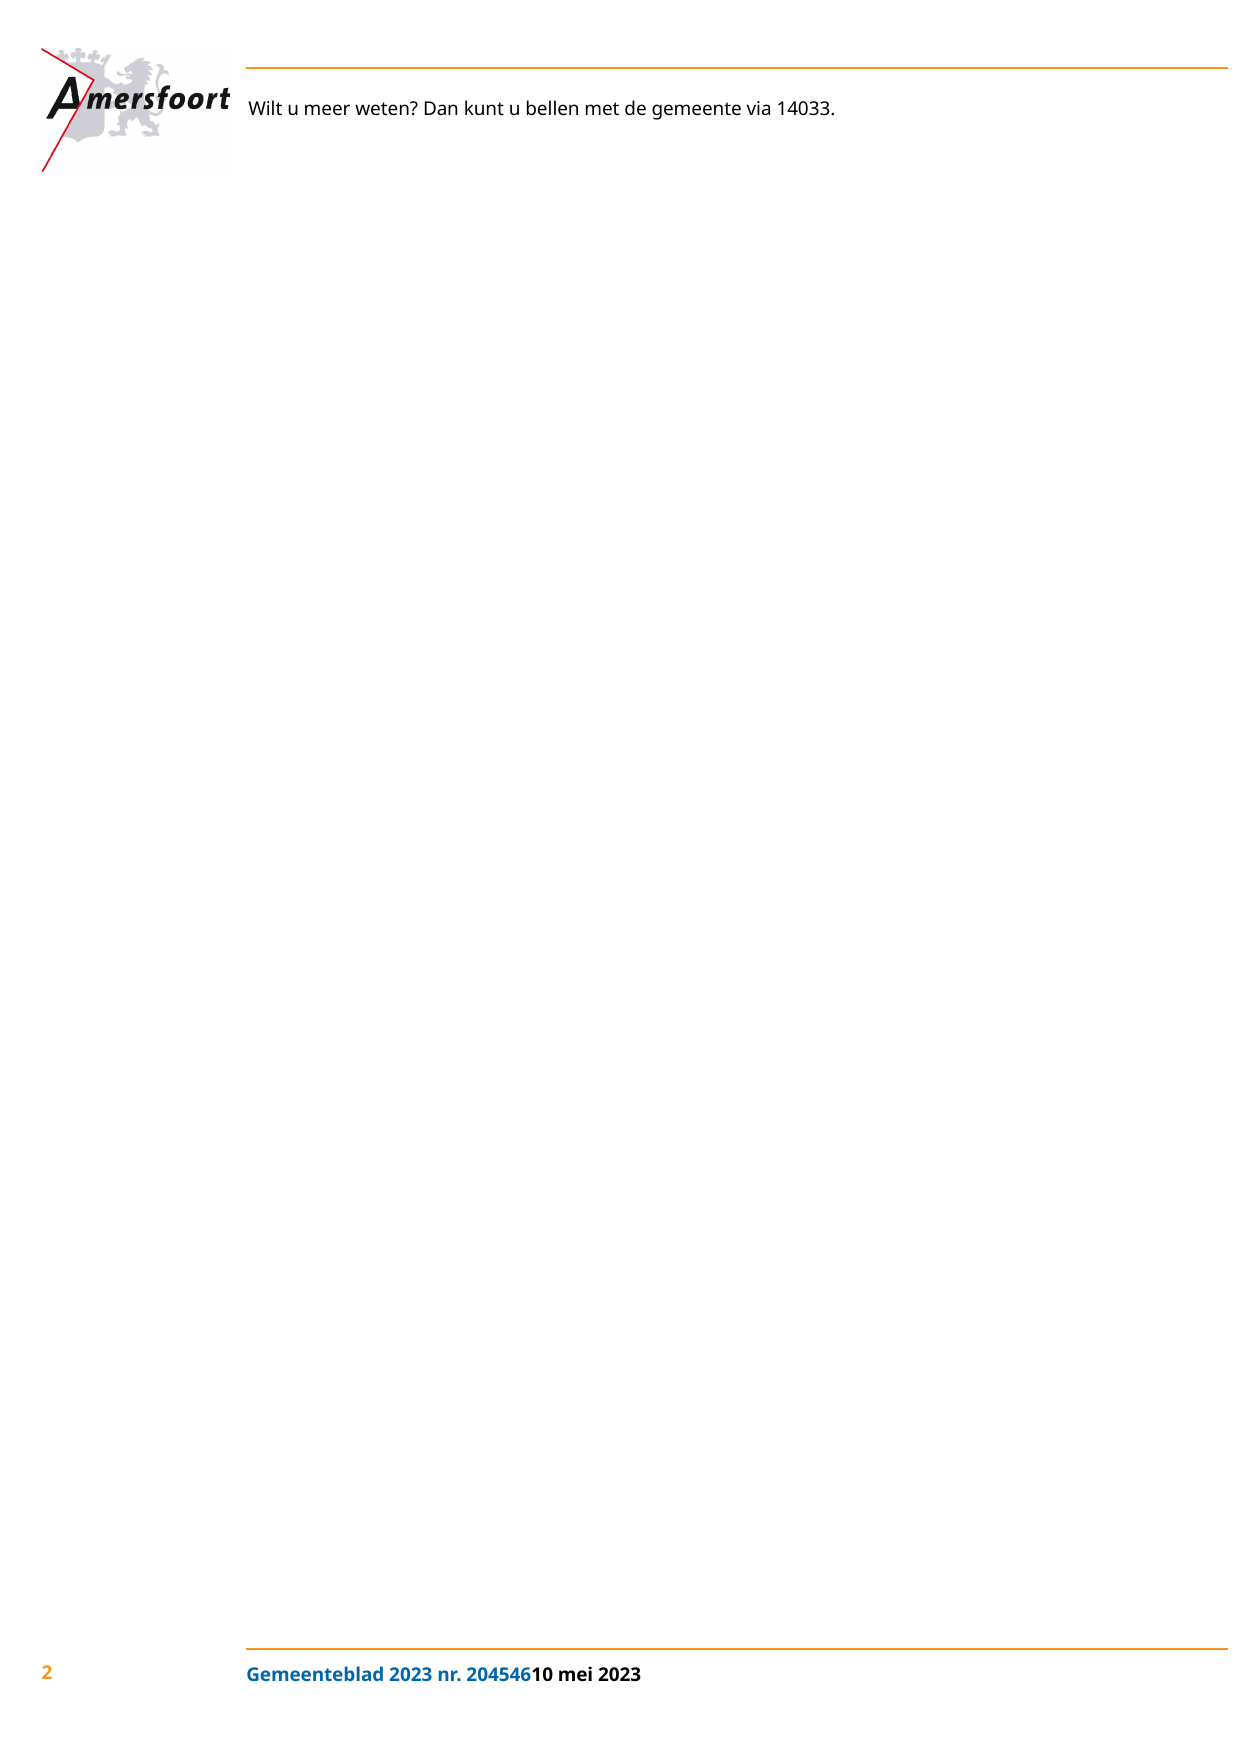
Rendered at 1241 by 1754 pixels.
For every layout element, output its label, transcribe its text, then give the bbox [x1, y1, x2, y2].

picture [41, 47, 231, 172]
text Wilt u meer weten? Dan kunt u bellen met de gemeente via 14033. [248, 95, 1152, 121]
